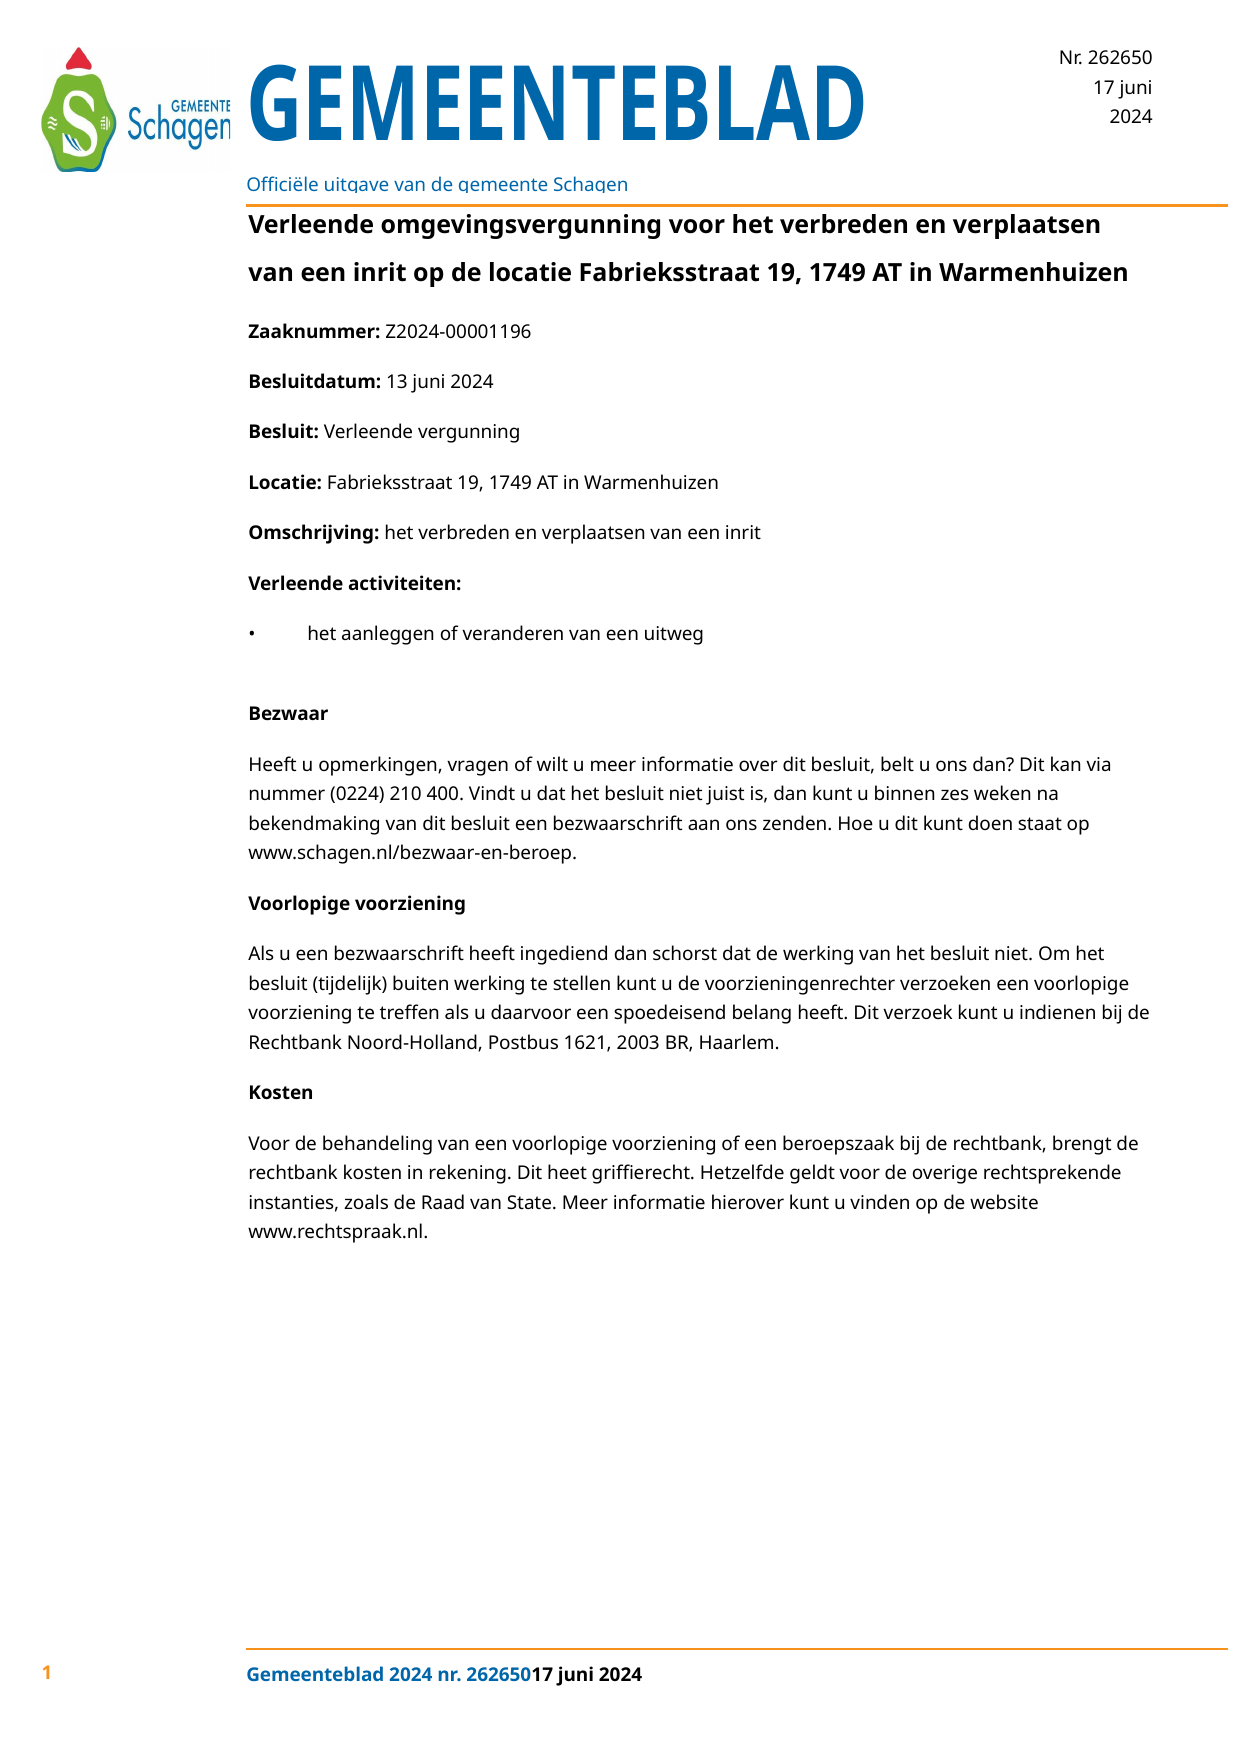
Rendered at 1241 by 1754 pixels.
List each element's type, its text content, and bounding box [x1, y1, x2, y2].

text Omschrijving: het verbreden en verplaatsen van een inrit [248, 519, 1152, 545]
text Voor de behandeling van een voorlopige voorziening of een beroepszaak bij de rechtbank, brengt de rechtbank kosten in rekening. Dit heet griffierecht. Hetzelfde geldt voor de overige rechtsprekende instanties, zoals de Raad van State. Meer informatie hierover kunt u vinden op de website www.rechtspraak.nl. [248, 1130, 1152, 1244]
list het aanleggen of veranderen van een uitweg [248, 620, 1152, 646]
text Heeft u opmerkingen, vragen of wilt u meer informatie over dit besluit, belt u ons dan? Dit kan via nummer (0224) 210 400. Vindt u dat het besluit niet juist is, dan kunt u binnen zes weken na bekendmaking van dit besluit een bezwaarschrift aan ons zenden. Hoe u dit kunt doen staat op www.schagen.nl/bezwaar-en-beroep. [248, 751, 1152, 865]
text Verleende omgevingsvergunning voor het verbreden en verplaatsen van een inrit op de locatie Fabrieksstraat 19, 1749 AT in Warmenhuizen [248, 207, 1152, 288]
text Kosten [248, 1079, 1152, 1105]
text Als u een bezwaarschrift heeft ingediend dan schorst dat de werking van het besluit niet. Om het besluit (tijdelijk) buiten werking te stellen kunt u de voorzieningenrechter verzoeken een voorlopige voorziening te treffen als u daarvoor een spoedeisend belang heeft. Dit verzoek kunt u indienen bij de Rechtbank Noord-Holland, Postbus 1621, 2003 BR, Haarlem. [248, 940, 1152, 1055]
picture [41, 47, 231, 172]
text Zaaknummer: Z2024-00001196 [248, 318, 1152, 344]
text Besluit: Verleende vergunning [248, 419, 1152, 444]
text Verleende activiteiten: [248, 570, 1152, 596]
text Voorlopige voorziening [248, 890, 1152, 916]
text Locatie: Fabrieksstraat 19, 1749 AT in Warmenhuizen [248, 469, 1152, 495]
text Bezwaar [248, 700, 1152, 726]
text Besluitdatum: 13 juni 2024 [248, 368, 1152, 394]
